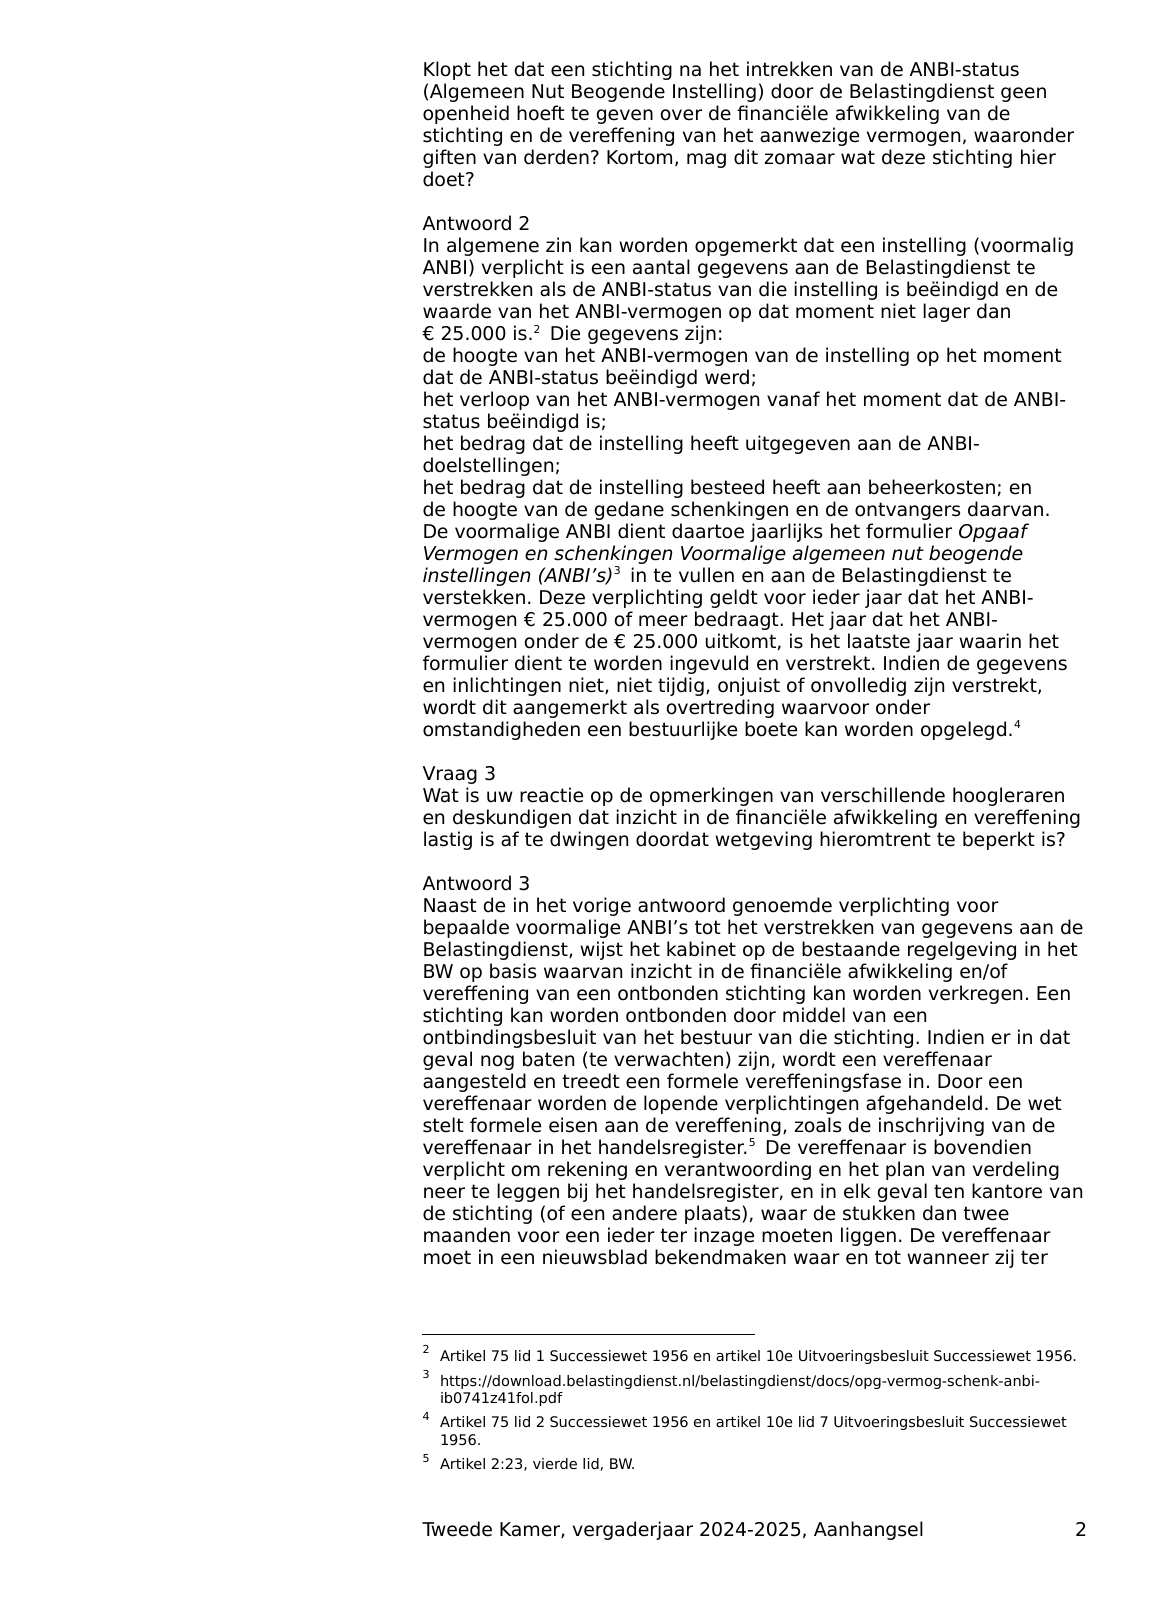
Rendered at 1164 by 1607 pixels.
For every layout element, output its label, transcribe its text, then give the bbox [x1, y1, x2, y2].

text het bedrag dat de instelling besteed heeft aan beheerkosten; en [422, 477, 1087, 499]
text Klopt het dat een stichting na het intrekken van de ANBI-status (Algemeen Nut Beogende Instelling) door de Belastingdienst geen openheid hoeft te geven over de financiële afwikkeling van de stichting en de vereffening van het aanwezige vermogen, waaronder giften van derden? Kortom, mag dit zomaar wat deze stichting hier doet? [422, 59, 1087, 191]
text https://download.belastingdienst.nl/belastingdienst/docs/opg-vermog-schenk-anbi-ib0741z41fol.pdf [422, 1368, 1087, 1407]
text Artikel 75 lid 2 Successiewet 1956 en artikel 10e lid 7 Uitvoeringsbesluit Successiewet 1956. [422, 1410, 1087, 1449]
text het bedrag dat de instelling heeft uitgegeven aan de ANBI-doelstellingen; [422, 433, 1087, 477]
text Antwoord 2 [422, 213, 1087, 235]
text Wat is uw reactie op de opmerkingen van verschillende hoogleraren en deskundigen dat inzicht in de financiële afwikkeling en vereffening lastig is af te dwingen doordat wetgeving hieromtrent te beperkt is? [422, 785, 1087, 851]
text Artikel 75 lid 1 Successiewet 1956 en artikel 10e Uitvoeringsbesluit Successiewet 1956. [422, 1343, 1087, 1366]
text Naast de in het vorige antwoord genoemde verplichting voor bepaalde voormalige ANBI’s tot het verstrekken van gegevens aan de Belastingdienst, wijst het kabinet op de bestaande regelgeving in het BW op basis waarvan inzicht in de financiële afwikkeling en/of vereffening van een ontbonden stichting kan worden verkregen. Een stichting kan worden ontbonden door middel van een ontbindingsbesluit van het bestuur van die stichting. Indien er in dat geval nog baten (te verwachten) zijn, wordt een vereffenaar aangesteld en treedt een formele vereffeningsfase in. Door een vereffenaar worden de lopende verplichtingen afgehandeld. De wet stelt formele eisen aan de vereffening, zoals de inschrijving van de vereffenaar in het handelsregister. De vereffenaar is bovendien verplicht om rekening en verantwoording en het plan van verdeling neer te leggen bij het handelsregister, en in elk geval ten kantore van de stichting (of een andere plaats), waar de stukken dan twee maanden voor een ieder ter inzage moeten liggen. De vereffenaar moet in een nieuwsblad bekendmaken waar en tot wanneer zij ter [422, 895, 1087, 1268]
text In algemene zin kan worden opgemerkt dat een instelling (voormalig ANBI) verplicht is een aantal gegevens aan de Belastingdienst te verstrekken als de ANBI-status van die instelling is beëindigd en de waarde van het ANBI-vermogen op dat moment niet lager dan € 25.000 is. Die gegevens zijn: [422, 235, 1087, 345]
text De voormalige ANBI dient daartoe jaarlijks het formulier Opgaaf Vermogen en schenkingen Voormalige algemeen nut beogende instellingen (ANBI’s) in te vullen en aan de Belastingdienst te verstekken. Deze verplichting geldt voor ieder jaar dat het ANBI-vermogen € 25.000 of meer bedraagt. Het jaar dat het ANBI-vermogen onder de € 25.000 uitkomt, is het laatste jaar waarin het formulier dient te worden ingevuld en verstrekt. Indien de gegevens en inlichtingen niet, niet tijdig, onjuist of onvolledig zijn verstrekt, wordt dit aangemerkt als overtreding waarvoor onder omstandigheden een bestuurlijke boete kan worden opgelegd. [422, 521, 1087, 741]
text Antwoord 3 [422, 873, 1087, 895]
text de hoogte van het ANBI-vermogen van de instelling op het moment dat de ANBI-status beëindigd werd; [422, 345, 1087, 389]
text Vraag 3 [422, 763, 1087, 785]
text het verloop van het ANBI-vermogen vanaf het moment dat de ANBI-status beëindigd is; [422, 389, 1087, 433]
text Artikel 2:23, vierde lid, BW. [422, 1452, 1087, 1474]
text de hoogte van de gedane schenkingen en de ontvangers daarvan. [422, 499, 1087, 521]
